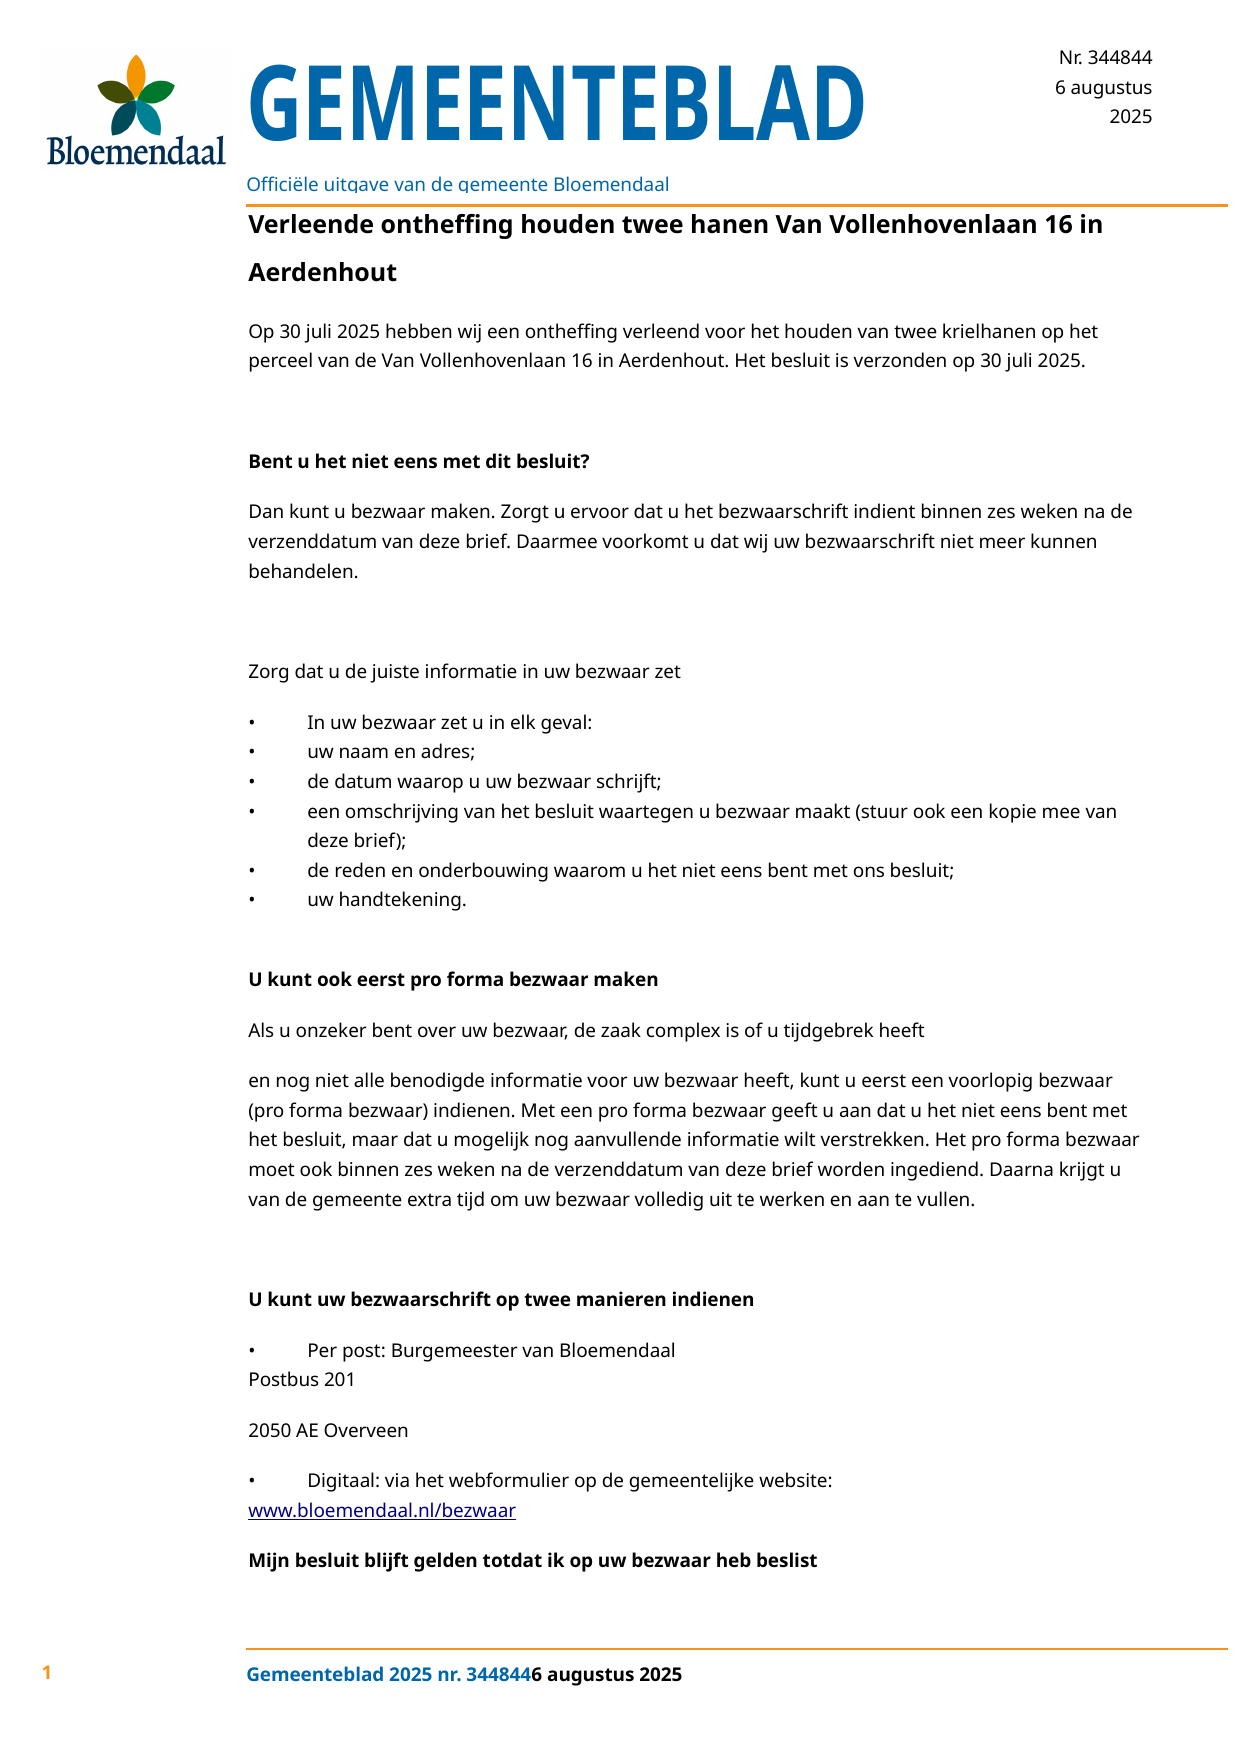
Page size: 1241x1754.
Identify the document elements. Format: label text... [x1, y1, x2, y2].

text Op 30 juli 2025 hebben wij een ontheffing verleend voor het houden van twee krielhanen op het perceel van de Van Vollenhovenlaan 16 in Aerdenhout. Het besluit is verzonden op 30 juli 2025. [248, 318, 1152, 373]
text Mijn besluit blijft gelden totdat ik op uw bezwaar heb beslist [248, 1547, 1152, 1573]
text en nog niet alle benodigde informatie voor uw bezwaar heeft, kunt u eerst een voorlopig bezwaar (pro forma bezwaar) indienen. Met een pro forma bezwaar geeft u aan dat u het niet eens bent met het besluit, maar dat u mogelijk nog aanvullende informatie wilt verstrekken. Het pro forma bezwaar moet ook binnen zes weken na de verzenddatum van deze brief worden ingediend. Daarna krijgt u van de gemeente extra tijd om uw bezwaar volledig uit te werken en aan te vullen. [248, 1067, 1152, 1212]
text 2050 AE Overveen [248, 1417, 1152, 1443]
text Zorg dat u de juiste informatie in uw bezwaar zet [248, 659, 1152, 684]
text Dan kunt u bezwaar maken. Zorgt u ervoor dat u het bezwaarschrift indient binnen zes weken na de verzenddatum van deze brief. Daarmee voorkomt u dat wij uw bezwaarschrift niet meer kunnen behandelen. [248, 499, 1152, 584]
list uw naam en adres; [248, 739, 1152, 764]
text Postbus 201 [248, 1367, 1152, 1392]
text Als u onzeker bent over uw bezwaar, de zaak complex is of u tijdgebrek heeft [248, 1017, 1152, 1043]
text Verleende ontheffing houden twee hanen Van Vollenhovenlaan 16 in Aerdenhout [248, 207, 1152, 288]
text www.bloemendaal.nl/bezwaar [248, 1497, 1152, 1523]
list een omschrijving van het besluit waartegen u bezwaar maakt (stuur ook een kopie mee van deze brief); [248, 798, 1152, 853]
list de datum waarop u uw bezwaar schrijft; [248, 768, 1152, 794]
list uw handtekening. [248, 887, 1152, 912]
text U kunt ook eerst pro forma bezwaar maken [248, 967, 1152, 992]
text U kunt uw bezwaarschrift op twee manieren indienen [248, 1287, 1152, 1312]
picture [41, 47, 231, 172]
list de reden en onderbouwing waarom u het niet eens bent met ons besluit; [248, 857, 1152, 883]
list Digitaal: via het webformulier op de gemeentelijke website: [248, 1467, 1152, 1493]
list Per post: Burgemeester van Bloemendaal [248, 1337, 1152, 1363]
text Bent u het niet eens met dit besluit? [248, 448, 1152, 474]
list In uw bezwaar zet u in elk geval: [248, 709, 1152, 735]
